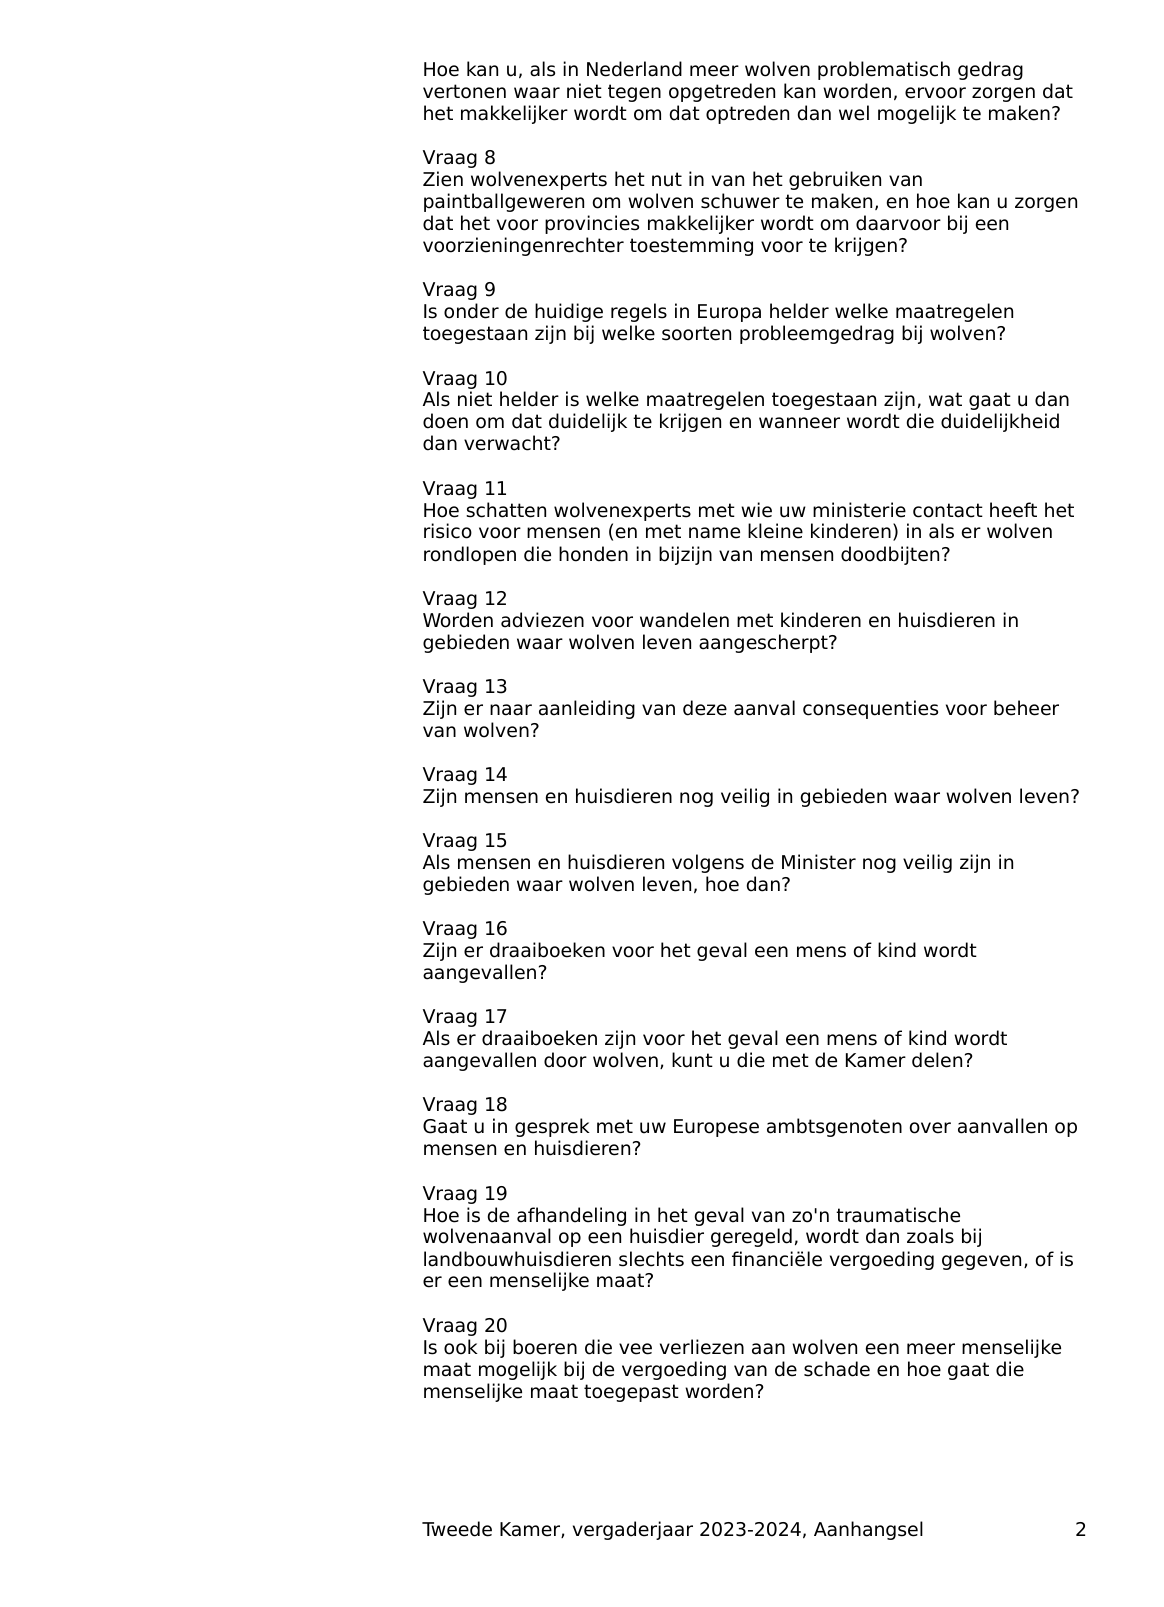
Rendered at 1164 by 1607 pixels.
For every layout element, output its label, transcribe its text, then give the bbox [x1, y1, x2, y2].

text Zien wolvenexperts het nut in van het gebruiken van paintballgeweren om wolven schuwer te maken, en hoe kan u zorgen dat het voor provincies makkelijker wordt om daarvoor bij een voorzieningenrechter toestemming voor te krijgen? [422, 169, 1087, 257]
text Vraag 10 [422, 367, 1087, 389]
text Zijn mensen en huisdieren nog veilig in gebieden waar wolven leven? [422, 786, 1087, 808]
text Worden adviezen voor wandelen met kinderen en huisdieren in gebieden waar wolven leven aangescherpt? [422, 609, 1087, 653]
text Vraag 11 [422, 477, 1087, 499]
text Gaat u in gesprek met uw Europese ambtsgenoten over aanvallen op mensen en huisdieren? [422, 1116, 1087, 1160]
text Vraag 20 [422, 1314, 1087, 1337]
text Als er draaiboeken zijn voor het geval een mens of kind wordt aangevallen door wolven, kunt u die met de Kamer delen? [422, 1028, 1087, 1072]
text Vraag 16 [422, 918, 1087, 940]
text Vraag 12 [422, 588, 1087, 609]
text Vraag 18 [422, 1094, 1087, 1116]
text Vraag 8 [422, 147, 1087, 169]
text Zijn er draaiboeken voor het geval een mens of kind wordt aangevallen? [422, 940, 1087, 984]
text Vraag 19 [422, 1182, 1087, 1204]
text Is ook bij boeren die vee verliezen aan wolven een meer menselijke maat mogelijk bij de vergoeding van de schade en hoe gaat die menselijke maat toegepast worden? [422, 1337, 1087, 1402]
text Vraag 17 [422, 1006, 1087, 1028]
text Hoe kan u, als in Nederland meer wolven problematisch gedrag vertonen waar niet tegen opgetreden kan worden, ervoor zorgen dat het makkelijker wordt om dat optreden dan wel mogelijk te maken? [422, 59, 1087, 125]
text Als niet helder is welke maatregelen toegestaan zijn, wat gaat u dan doen om dat duidelijk te krijgen en wanneer wordt die duidelijkheid dan verwacht? [422, 389, 1087, 455]
text Als mensen en huisdieren volgens de Minister nog veilig zijn in gebieden waar wolven leven, hoe dan? [422, 852, 1087, 896]
text Is onder de huidige regels in Europa helder welke maatregelen toegestaan zijn bij welke soorten probleemgedrag bij wolven? [422, 301, 1087, 345]
text Vraag 13 [422, 676, 1087, 698]
text Vraag 9 [422, 279, 1087, 301]
text Vraag 15 [422, 830, 1087, 852]
text Zijn er naar aanleiding van deze aanval consequenties voor beheer van wolven? [422, 698, 1087, 742]
text Hoe is de afhandeling in het geval van zo'n traumatische wolvenaanval op een huisdier geregeld, wordt dan zoals bij landbouwhuisdieren slechts een financiële vergoeding gegeven, of is er een menselijke maat? [422, 1204, 1087, 1292]
text Vraag 14 [422, 764, 1087, 786]
text Hoe schatten wolvenexperts met wie uw ministerie contact heeft het risico voor mensen (en met name kleine kinderen) in als er wolven rondlopen die honden in bijzijn van mensen doodbijten? [422, 499, 1087, 565]
